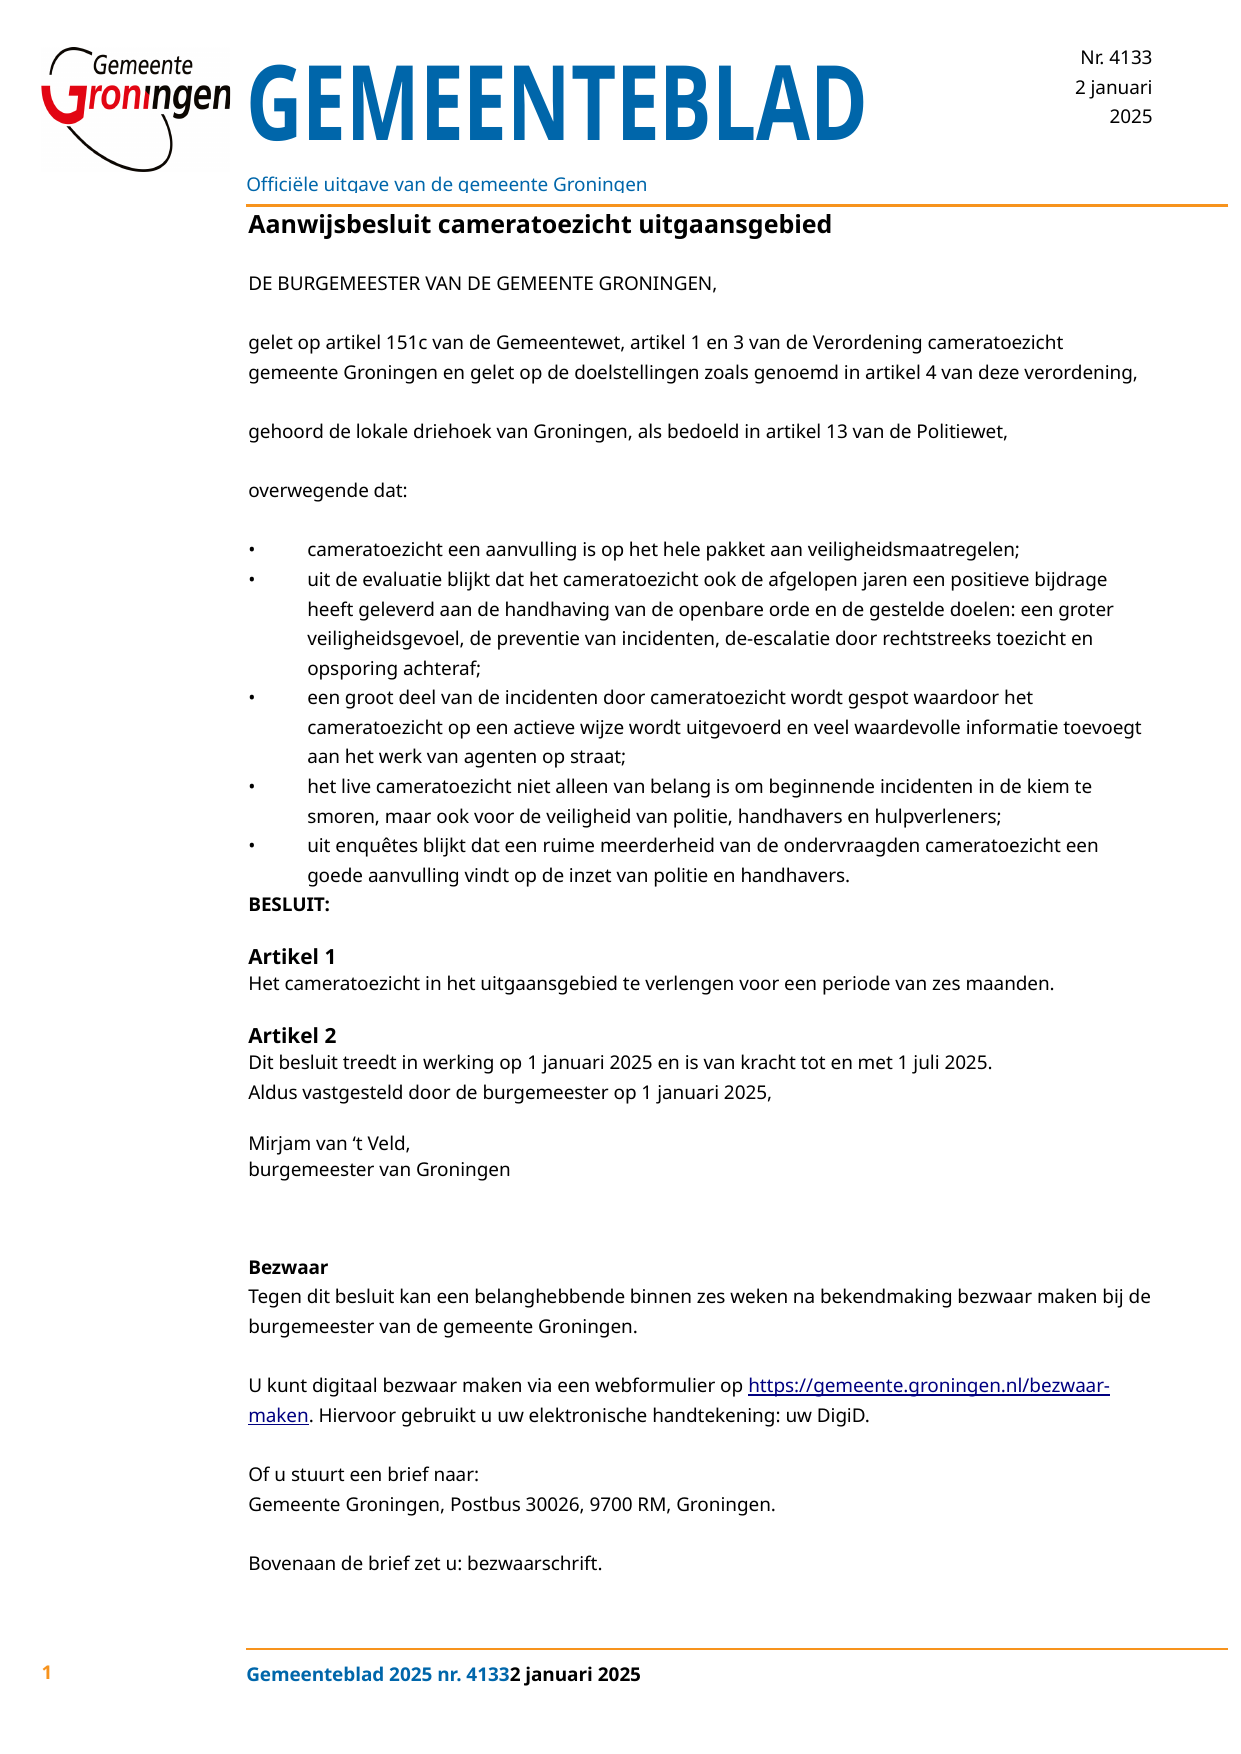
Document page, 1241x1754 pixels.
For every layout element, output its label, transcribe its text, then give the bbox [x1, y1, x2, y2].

list uit enquêtes blijkt dat een ruime meerderheid van de ondervraagden cameratoezicht een goede aanvulling vindt op de inzet van politie en handhavers. [248, 832, 1152, 888]
text overwegende dat: [248, 477, 1152, 503]
text Aanwijsbesluit cameratoezicht uitgaansgebied [248, 207, 1152, 241]
text Gemeente Groningen, Postbus 30026, 9700 RM, Groningen. [248, 1491, 1152, 1516]
text Tegen dit besluit kan een belanghebbende binnen zes weken na bekendmaking bezwaar maken bij de burgemeester van de gemeente Groningen. [248, 1284, 1152, 1339]
text burgemeester van Groningen [248, 1156, 1152, 1182]
text Aldus vastgesteld door de burgemeester op 1 januari 2025, [248, 1079, 1152, 1104]
text Het cameratoezicht in het uitgaansgebied te verlengen voor een periode van zes maanden. [248, 970, 1152, 996]
text Artikel 1 [248, 942, 1152, 970]
text gelet op artikel 151c van de Gemeentewet, artikel 1 en 3 van de Verordening cameratoezicht gemeente Groningen en gelet op de doelstellingen zoals genoemd in artikel 4 van deze verordening, [248, 329, 1152, 385]
text gehoord de lokale driehoek van Groningen, als bedoeld in artikel 13 van de Politiewet, [248, 418, 1152, 444]
list een groot deel van de incidenten door cameratoezicht wordt gespot waardoor het cameratoezicht op een actieve wijze wordt uitgevoerd en veel waardevolle informatie toevoegt aan het werk van agenten op straat; [248, 684, 1152, 769]
text BESLUIT: [248, 892, 1152, 917]
text Dit besluit treedt in werking op 1 januari 2025 en is van kracht tot en met 1 juli 2025. [248, 1049, 1152, 1075]
text U kunt digitaal bezwaar maken via een webformulier op https://gemeente.groningen.nl/bezwaar-maken. Hiervoor gebruikt u uw elektronische handtekening: uw DigiD. [248, 1372, 1152, 1428]
text Of u stuurt een brief naar: [248, 1461, 1152, 1487]
list cameratoezicht een aanvulling is op het hele pakket aan veiligheidsmaatregelen; [248, 537, 1152, 562]
list uit de evaluatie blijkt dat het cameratoezicht ook de afgelopen jaren een positieve bijdrage heeft geleverd aan de handhaving van de openbare orde en de gestelde doelen: een groter veiligheidsgevoel, de preventie van incidenten, de-escalatie door rechtstreeks toezicht en opsporing achteraf; [248, 566, 1152, 681]
picture [41, 47, 231, 172]
text Artikel 2 [248, 1021, 1152, 1049]
text Bovenaan de brief zet u: bezwaarschrift. [248, 1550, 1152, 1576]
list het live cameratoezicht niet alleen van belang is om beginnende incidenten in de kiem te smoren, maar ook voor de veiligheid van politie, handhavers en hulpverleners; [248, 773, 1152, 828]
text Bezwaar [248, 1254, 1152, 1280]
text DE BURGEMEESTER VAN DE GEMEENTE GRONINGEN, [248, 270, 1152, 296]
text Mirjam van ‘t Veld, [248, 1130, 1152, 1156]
